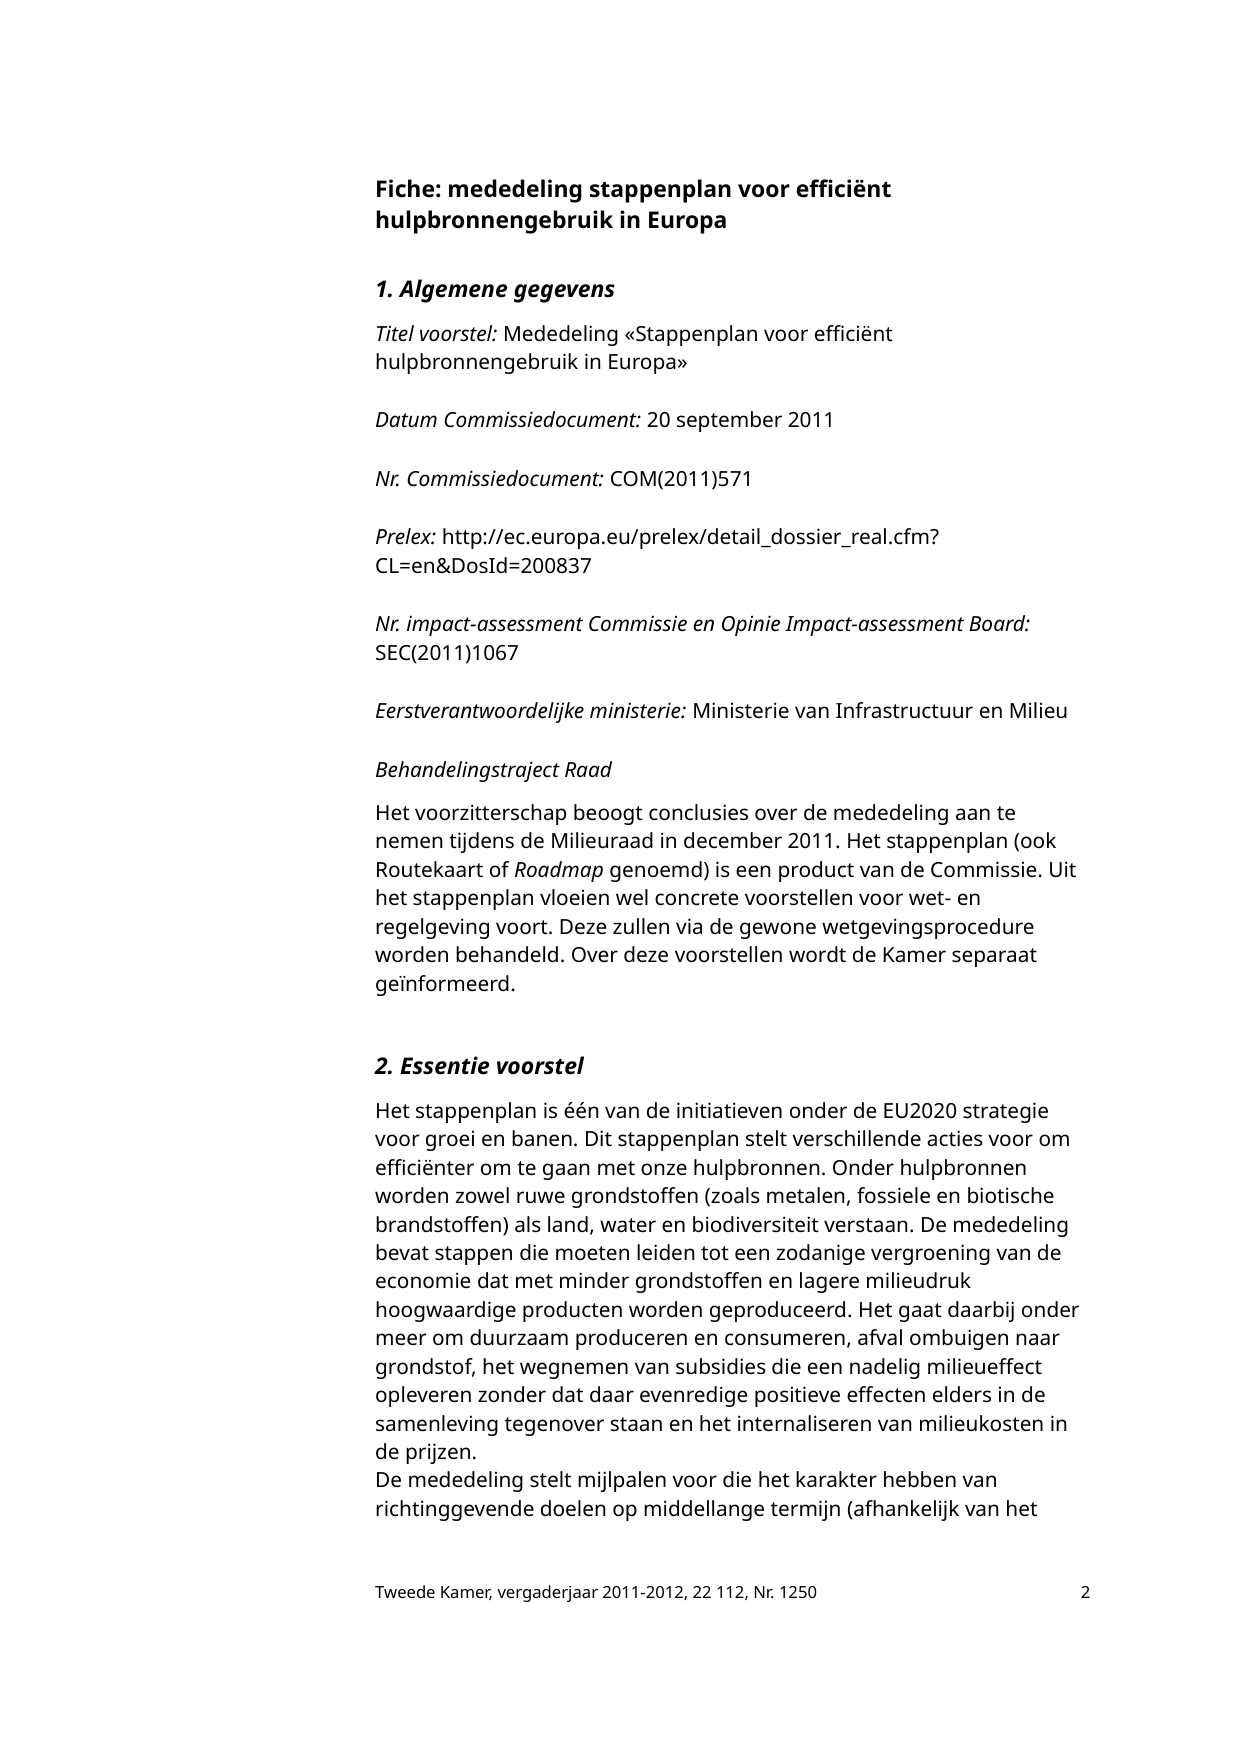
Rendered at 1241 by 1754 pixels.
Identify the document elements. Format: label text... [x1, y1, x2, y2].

text Prelex: http://ec.europa.eu/prelex/detail_dossier_real.cfm?CL=en&DosId=200837 [375, 522, 1090, 579]
subtitle 2. Essentie voorstel [375, 1050, 1090, 1081]
text Behandelingstraject Raad [375, 755, 1090, 783]
text Het voorzitterschap beoogt conclusies over de mededeling aan te nemen tijdens de Milieuraad in december 2011. Het stappenplan (ook Routekaart of Roadmap genoemd) is een product van de Commissie. Uit het stappenplan vloeien wel concrete voorstellen voor wet- en regelgeving voort. Deze zullen via de gewone wetgevingsprocedure worden behandeld. Over deze voorstellen wordt de Kamer separaat geïnformeerd. [375, 798, 1090, 997]
text Eerstverantwoordelijke ministerie: Ministerie van Infrastructuur en Milieu [375, 696, 1090, 725]
subtitle Fiche: mededeling stappenplan voor efficiënt hulpbronnengebruik in Europa [375, 172, 1090, 235]
text De mededeling stelt mijlpalen voor die het karakter hebben van richtinggevende doelen op middellange termijn (afhankelijk van het [375, 1466, 1090, 1522]
text Nr. Commissiedocument: COM(2011)571 [375, 464, 1090, 492]
text Het stappenplan is één van de initiatieven onder de EU2020 strategie voor groei en banen. Dit stappenplan stelt verschillende acties voor om efficiënter om te gaan met onze hulpbronnen. Onder hulpbronnen worden zowel ruwe grondstoffen (zoals metalen, fossiele en biotische brandstoffen) als land, water en biodiversiteit verstaan. De mededeling bevat stappen die moeten leiden tot een zodanige vergroening van de economie dat met minder grondstoffen en lagere milieudruk hoogwaardige producten worden geproduceerd. Het gaat daarbij onder meer om duurzaam produceren en consumeren, afval ombuigen naar grondstof, het wegnemen van subsidies die een nadelig milieueffect opleveren zonder dat daar evenredige positieve effecten elders in de samenleving tegenover staan en het internaliseren van milieukosten in de prijzen. [375, 1096, 1090, 1466]
text Nr. impact-assessment Commissie en Opinie Impact-assessment Board: SEC(2011)1067 [375, 609, 1090, 666]
text Titel voorstel: Mededeling «Stappenplan voor efficiënt hulpbronnengebruik in Europa» [375, 319, 1090, 376]
subtitle 1. Algemene gegevens [375, 272, 1090, 304]
text Datum Commissiedocument: 20 september 2011 [375, 406, 1090, 434]
